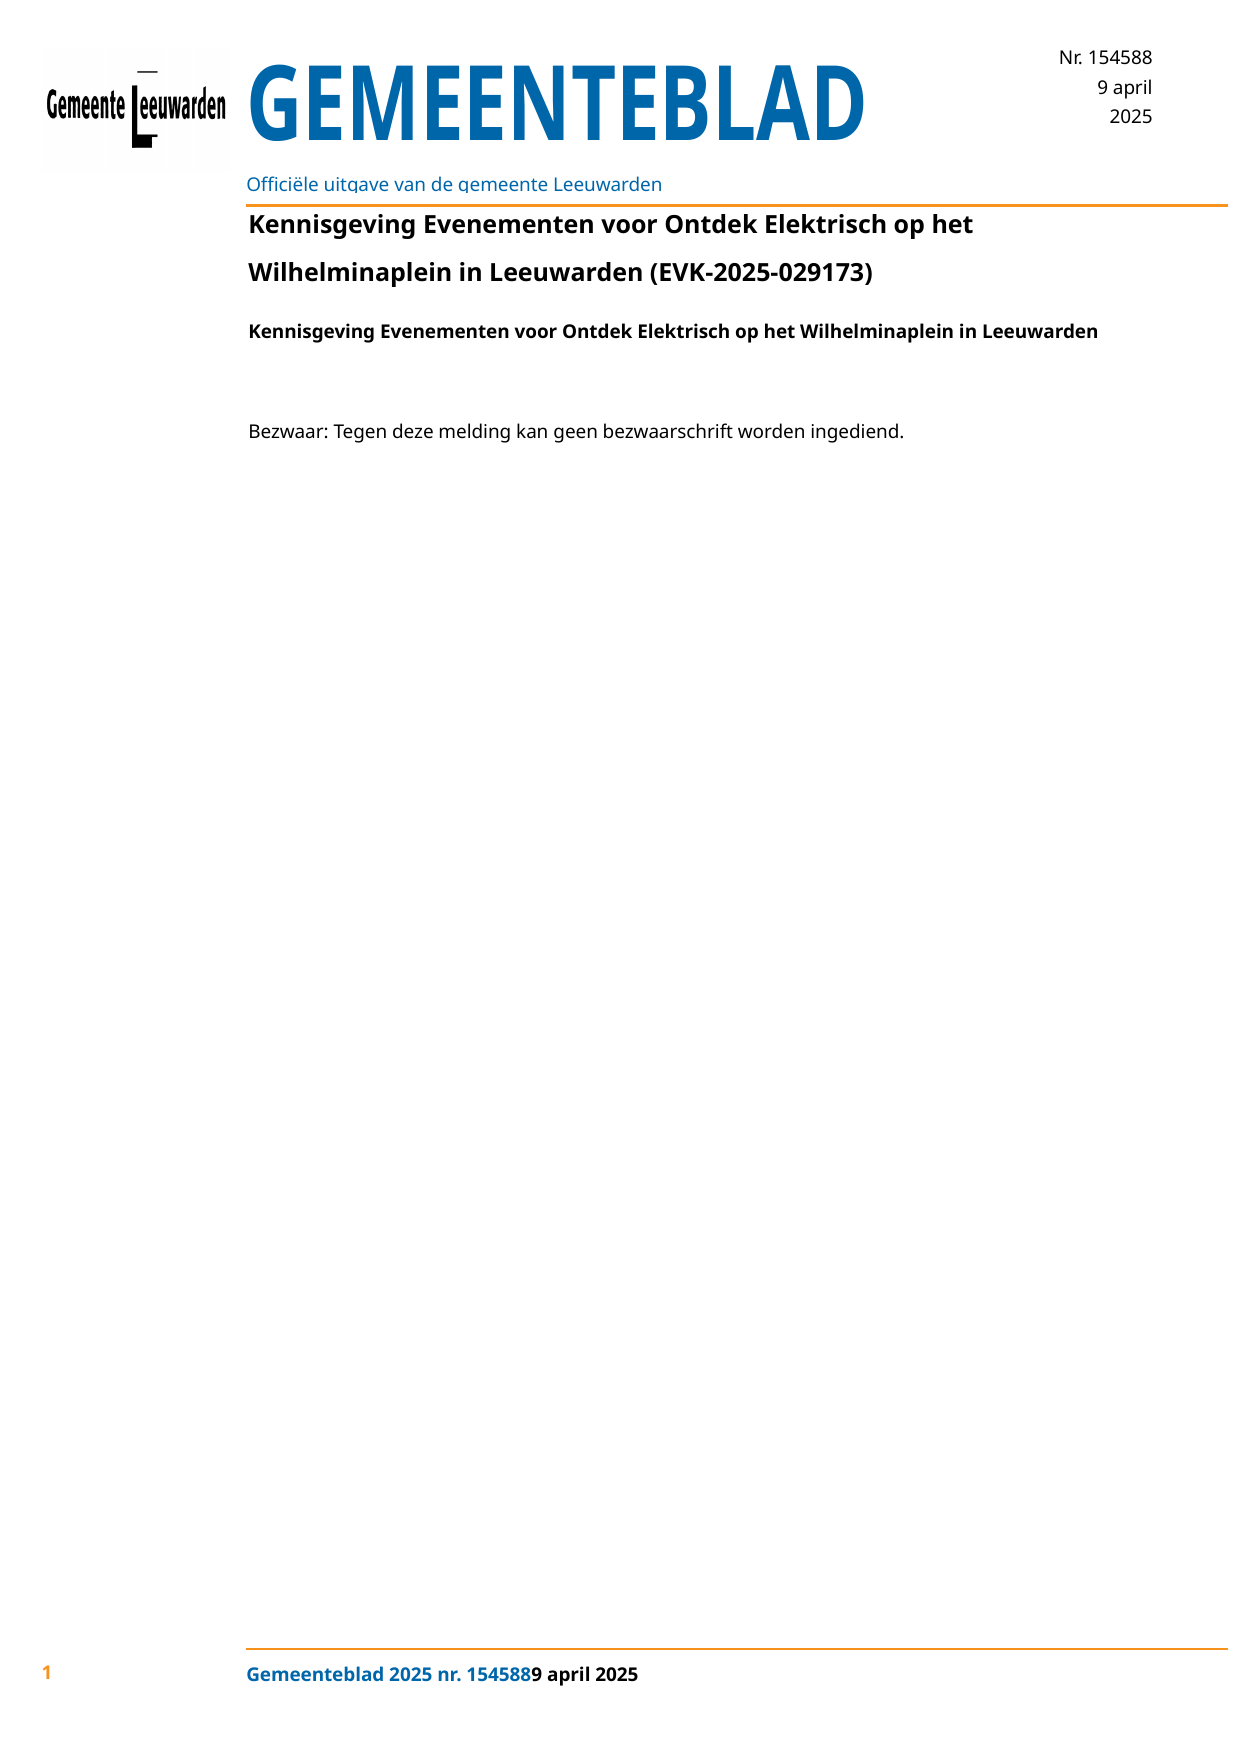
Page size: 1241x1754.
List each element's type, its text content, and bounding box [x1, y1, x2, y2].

picture [41, 47, 231, 172]
text Kennisgeving Evenementen voor Ontdek Elektrisch op het Wilhelminaplein in Leeuwarden (EVK-2025-029173) [248, 207, 1152, 288]
text Bezwaar: Tegen deze melding kan geen bezwaarschrift worden ingediend. [248, 419, 1152, 444]
text Kennisgeving Evenementen voor Ontdek Elektrisch op het Wilhelminaplein in Leeuwarden [248, 318, 1152, 344]
